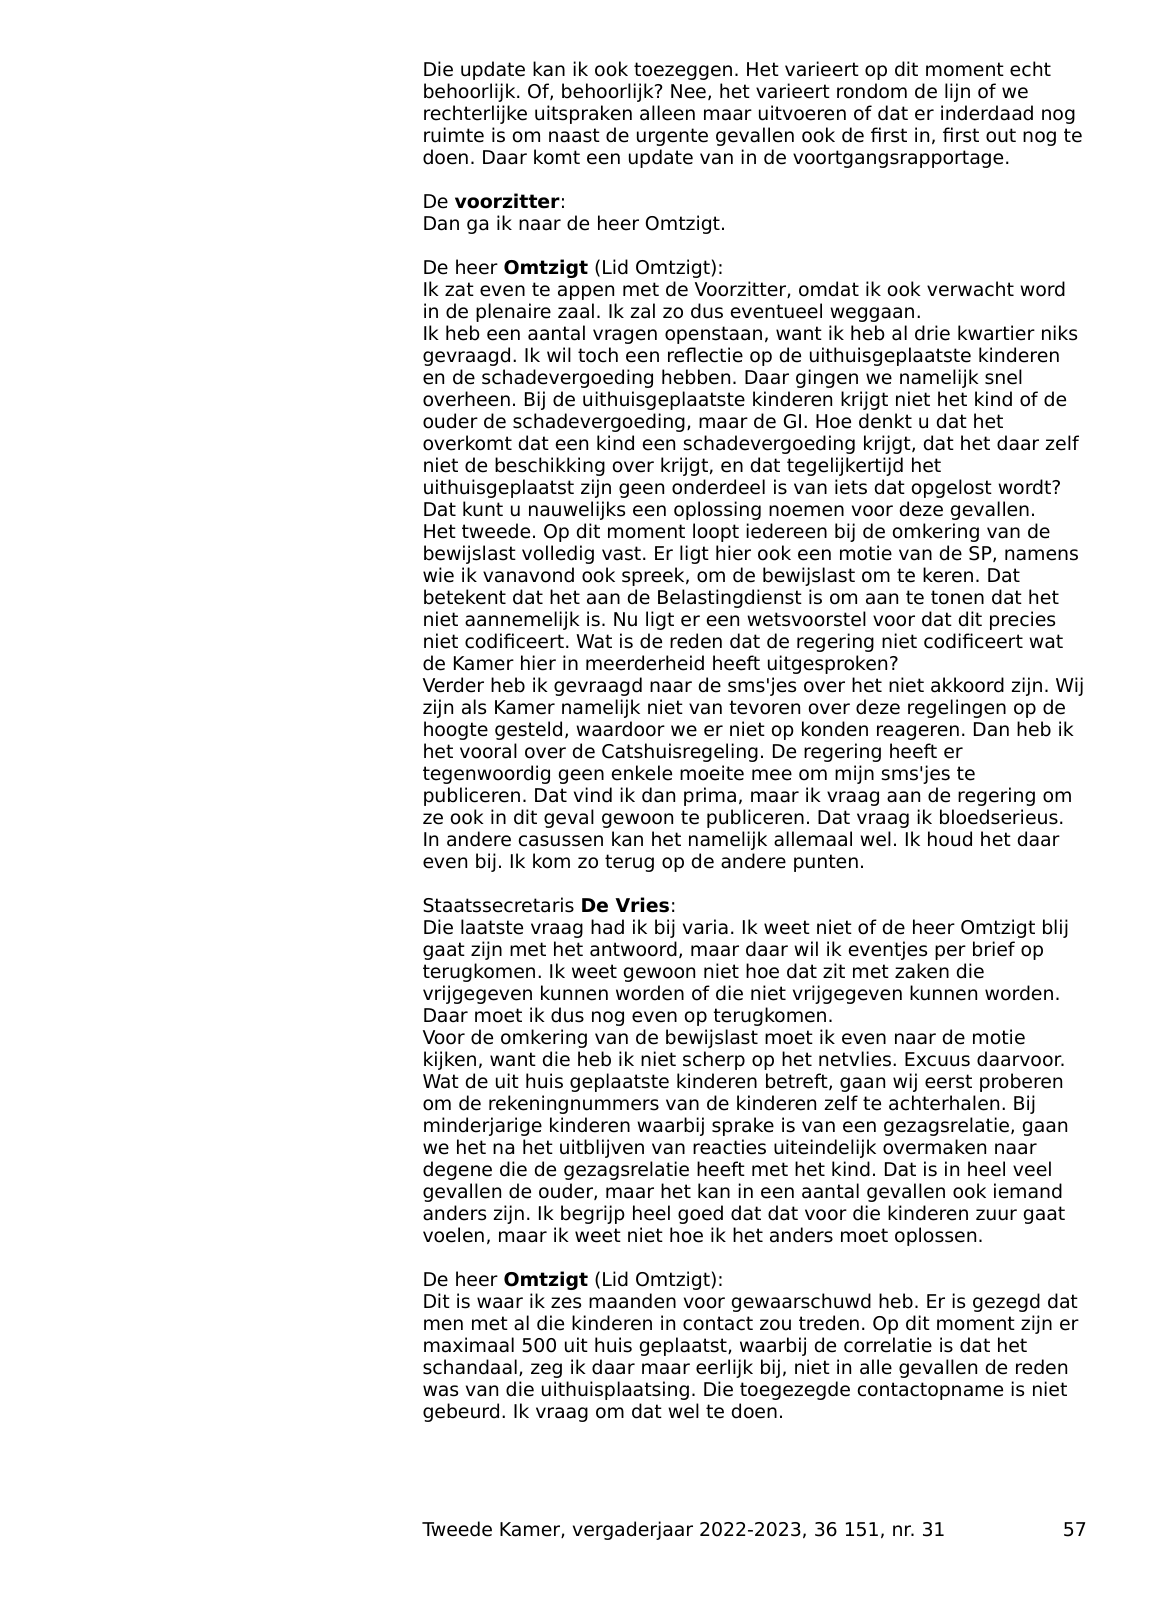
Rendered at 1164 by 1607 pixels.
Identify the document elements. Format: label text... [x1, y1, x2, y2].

text Voor de omkering van de bewijslast moet ik even naar de motie kijken, want die heb ik niet scherp op het netvlies. Excuus daarvoor. [422, 1027, 1087, 1071]
text Wat de uit huis geplaatste kinderen betreft, gaan wij eerst proberen om de rekeningnummers van de kinderen zelf te achterhalen. Bij minderjarige kinderen waarbij sprake is van een gezagsrelatie, gaan we het na het uitblijven van reacties uiteindelijk overmaken naar degene die de gezagsrelatie heeft met het kind. Dat is in heel veel gevallen de ouder, maar het kan in een aantal gevallen ook iemand anders zijn. Ik begrijp heel goed dat dat voor die kinderen zuur gaat voelen, maar ik weet niet hoe ik het anders moet oplossen. [422, 1071, 1087, 1247]
text Dit is waar ik zes maanden voor gewaarschuwd heb. Er is gezegd dat men met al die kinderen in contact zou treden. Op dit moment zijn er maximaal 500 uit huis geplaatst, waarbij de correlatie is dat het schandaal, zeg ik daar maar eerlijk bij, niet in alle gevallen de reden was van die uithuisplaatsing. Die toegezegde contactopname is niet gebeurd. Ik vraag om dat wel te doen. [422, 1291, 1087, 1423]
text Ik zat even te appen met de Voorzitter, omdat ik ook verwacht word in de plenaire zaal. Ik zal zo dus eventueel weggaan. [422, 279, 1087, 323]
text Verder heb ik gevraagd naar de sms'jes over het niet akkoord zijn. Wij zijn als Kamer namelijk niet van tevoren over deze regelingen op de hoogte gesteld, waardoor we er niet op konden reageren. Dan heb ik het vooral over de Catshuisregeling. De regering heeft er tegenwoordig geen enkele moeite mee om mijn sms'jes te publiceren. Dat vind ik dan prima, maar ik vraag aan de regering om ze ook in dit geval gewoon te publiceren. Dat vraag ik bloedserieus. In andere casussen kan het namelijk allemaal wel. Ik houd het daar even bij. Ik kom zo terug op de andere punten. [422, 675, 1087, 873]
text De heer Omtzigt (Lid Omtzigt): [422, 1269, 1087, 1291]
text De voorzitter: [422, 191, 1087, 213]
text De heer Omtzigt (Lid Omtzigt): [422, 257, 1087, 279]
text Die update kan ik ook toezeggen. Het varieert op dit moment echt behoorlijk. Of, behoorlijk? Nee, het varieert rondom de lijn of we rechterlijke uitspraken alleen maar uitvoeren of dat er inderdaad nog ruimte is om naast de urgente gevallen ook de first in, first out nog te doen. Daar komt een update van in de voortgangsrapportage. [422, 59, 1087, 169]
text Het tweede. Op dit moment loopt iedereen bij de omkering van de bewijslast volledig vast. Er ligt hier ook een motie van de SP, namens wie ik vanavond ook spreek, om de bewijslast om te keren. Dat betekent dat het aan de Belastingdienst is om aan te tonen dat het niet aannemelijk is. Nu ligt er een wetsvoorstel voor dat dit precies niet codificeert. Wat is de reden dat de regering niet codificeert wat de Kamer hier in meerderheid heeft uitgesproken? [422, 521, 1087, 675]
text Dan ga ik naar de heer Omtzigt. [422, 213, 1087, 235]
text Die laatste vraag had ik bij varia. Ik weet niet of de heer Omtzigt blij gaat zijn met het antwoord, maar daar wil ik eventjes per brief op terugkomen. Ik weet gewoon niet hoe dat zit met zaken die vrijgegeven kunnen worden of die niet vrijgegeven kunnen worden. Daar moet ik dus nog even op terugkomen. [422, 917, 1087, 1027]
text Ik heb een aantal vragen openstaan, want ik heb al drie kwartier niks gevraagd. Ik wil toch een reflectie op de uithuisgeplaatste kinderen en de schadevergoeding hebben. Daar gingen we namelijk snel overheen. Bij de uithuisgeplaatste kinderen krijgt niet het kind of de ouder de schadevergoeding, maar de GI. Hoe denkt u dat het overkomt dat een kind een schadevergoeding krijgt, dat het daar zelf niet de beschikking over krijgt, en dat tegelijkertijd het uithuisgeplaatst zijn geen onderdeel is van iets dat opgelost wordt? Dat kunt u nauwelijks een oplossing noemen voor deze gevallen. [422, 323, 1087, 521]
text Staatssecretaris De Vries: [422, 895, 1087, 917]
